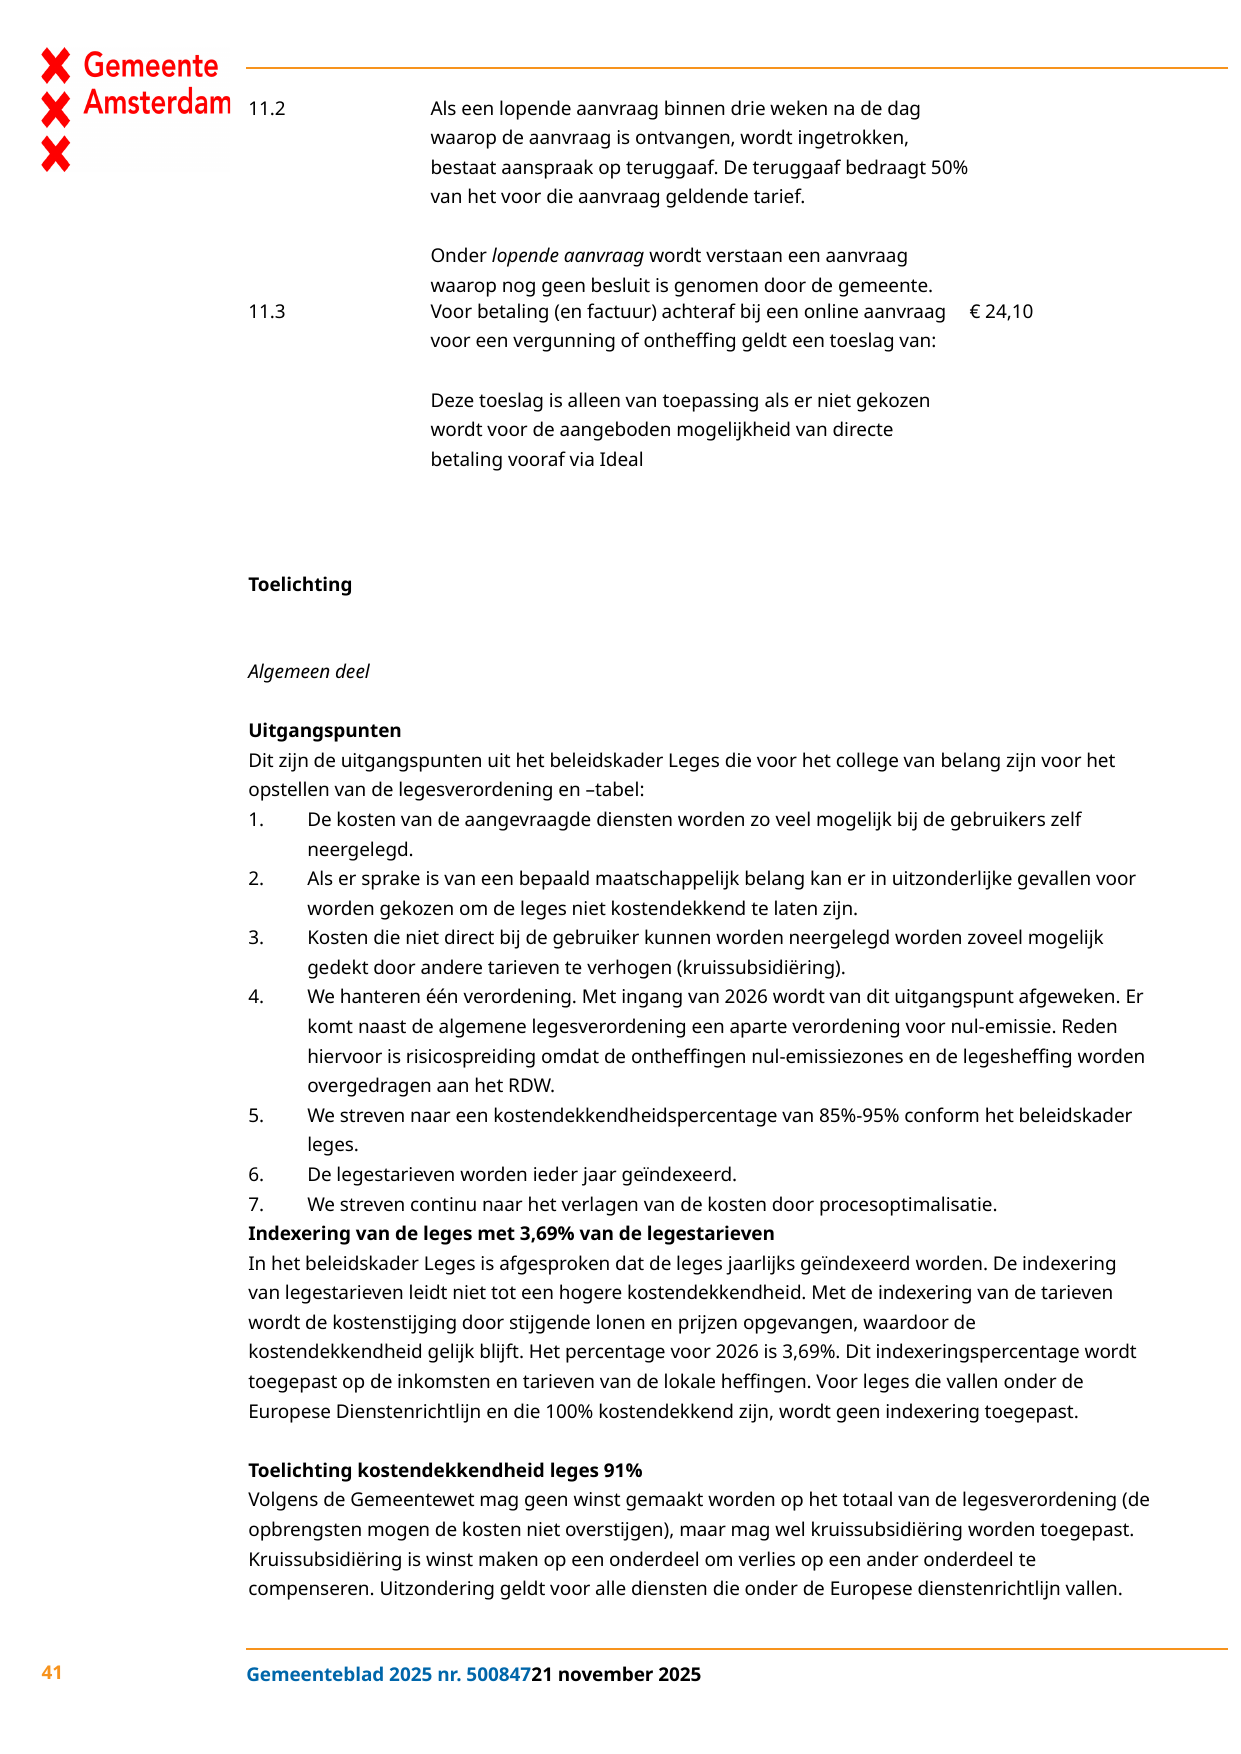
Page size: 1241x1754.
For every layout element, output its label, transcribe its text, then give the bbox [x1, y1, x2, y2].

list We streven naar een kostendekkendheidspercentage van 85%-95% conform het beleidskader leges. [248, 1102, 1152, 1157]
text Dit zijn de uitgangspunten uit het beleidskader Leges die voor het college van belang zijn voor het opstellen van de legesverordening en –tabel: [248, 747, 1152, 802]
picture [41, 47, 231, 172]
text Toelichting kostendekkendheid leges 91% [248, 1457, 1152, 1483]
text Algemeen deel [248, 658, 1152, 684]
text Indexering van de leges met 3,69% van de legestarieven [248, 1220, 1152, 1246]
table_cell Voor betaling (en factuur) achteraf bij een online aanvraag voor een vergunning of ontheffing geldt een toeslag van: Deze toeslag is alleen van toepassing als er niet gekozen wordt voor de aangeboden mogelijkheid van directe betaling vooraf via Ideal [430, 298, 969, 472]
text Uitgangspunten [248, 717, 1152, 743]
list We streven continu naar het verlagen van de kosten door procesoptimalisatie. [248, 1191, 1152, 1216]
table_cell [969, 472, 1152, 497]
list De legestarieven worden ieder jaar geïndexeerd. [248, 1161, 1152, 1187]
table_cell [430, 472, 969, 497]
table_cell € 24,10 [969, 298, 1152, 472]
table_cell [248, 472, 430, 497]
table_cell Als een lopende aanvraag binnen drie weken na de dag waarop de aanvraag is ontvangen, wordt ingetrokken, bestaat aanspraak op teruggaaf. De teruggaaf bedraagt 50% van het voor die aanvraag geldende tarief. Onder lopende aanvraag wordt verstaan een aanvraag waarop nog geen besluit is genomen door de gemeente. [430, 95, 969, 298]
list Als er sprake is van een bepaald maatschappelijk belang kan er in uitzonderlijke gevallen voor worden gekozen om de leges niet kostendekkend te laten zijn. [248, 865, 1152, 921]
list We hanteren één verordening. Met ingang van 2026 wordt van dit uitgangspunt afgeweken. Er komt naast de algemene legesverordening een aparte verordening voor nul-emissie. Reden hiervoor is risicospreiding omdat de ontheffingen nul-emissiezones en de legesheffing worden overgedragen aan het RDW. [248, 984, 1152, 1098]
table_cell 11.3 [248, 298, 430, 472]
text In het beleidskader Leges is afgesproken dat de leges jaarlijks geïndexeerd worden. De indexering van legestarieven leidt niet tot een hogere kostendekkendheid. Met de indexering van de tarieven wordt de kostenstijging door stijgende lonen en prijzen opgevangen, waardoor de kostendekkendheid gelijk blijft. Het percentage voor 2026 is 3,69%. Dit indexeringspercentage wordt toegepast op de inkomsten en tarieven van de lokale heffingen. Voor leges die vallen onder de Europese Dienstenrichtlijn en die 100% kostendekkend zijn, wordt geen indexering toegepast. [248, 1250, 1152, 1423]
table_cell [969, 95, 1152, 298]
list De kosten van de aangevraagde diensten worden zo veel mogelijk bij de gebruikers zelf neergelegd. [248, 806, 1152, 861]
list Kosten die niet direct bij de gebruiker kunnen worden neergelegd worden zoveel mogelijk gedekt door andere tarieven te verhogen (kruissubsidiëring). [248, 924, 1152, 980]
text Volgens de Gemeentewet mag geen winst gemaakt worden op het totaal van de legesverordening (de opbrengsten mogen de kosten niet overstijgen), maar mag wel kruissubsidiëring worden toegepast. Kruissubsidiëring is winst maken op een onderdeel om verlies op een ander onderdeel te compenseren. Uitzondering geldt voor alle diensten die onder de Europese dienstenrichtlijn vallen. [248, 1487, 1152, 1601]
text Toelichting [248, 560, 1152, 599]
table_cell 11.2 [248, 95, 430, 298]
